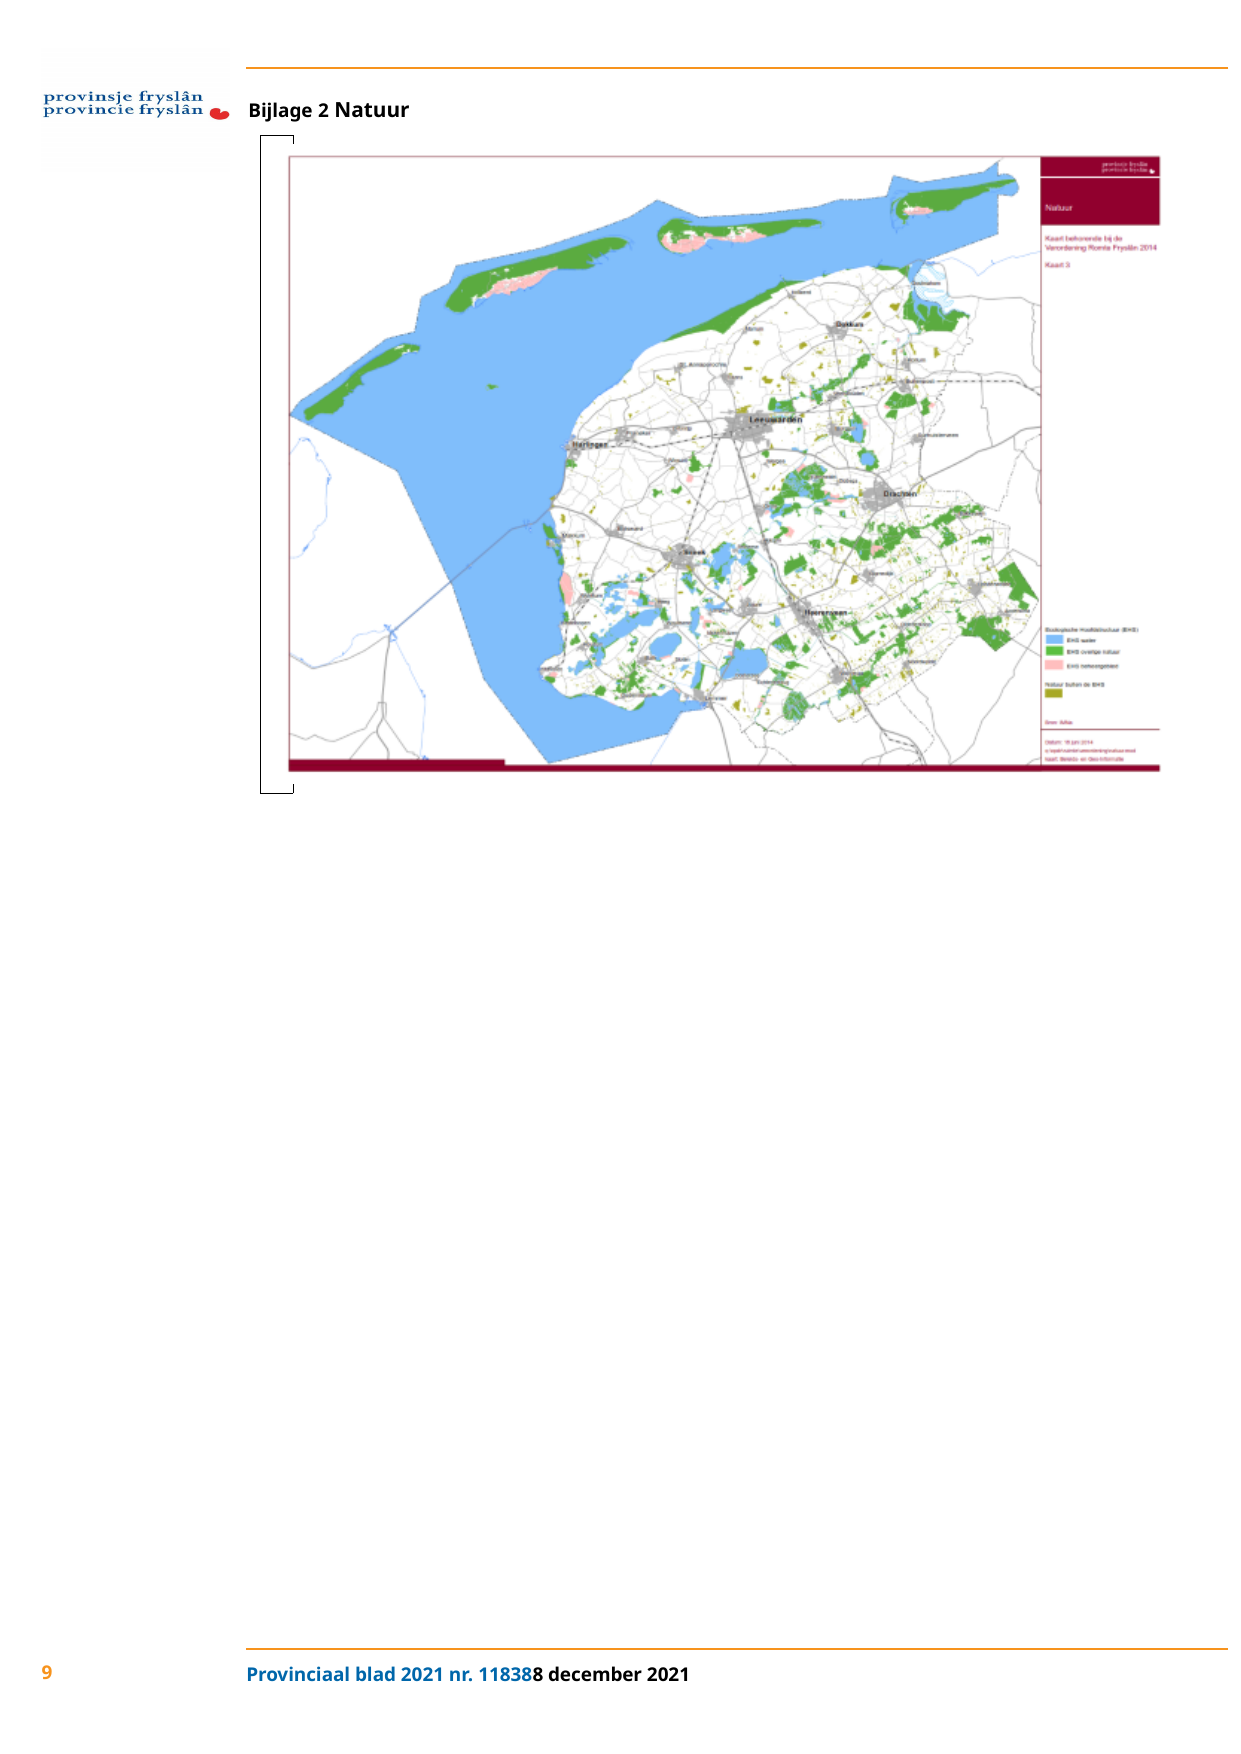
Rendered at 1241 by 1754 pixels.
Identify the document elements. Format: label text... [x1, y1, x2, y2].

picture [268, 144, 1173, 784]
text Bijlage 2 Natuur [248, 95, 1152, 123]
picture [41, 47, 231, 172]
